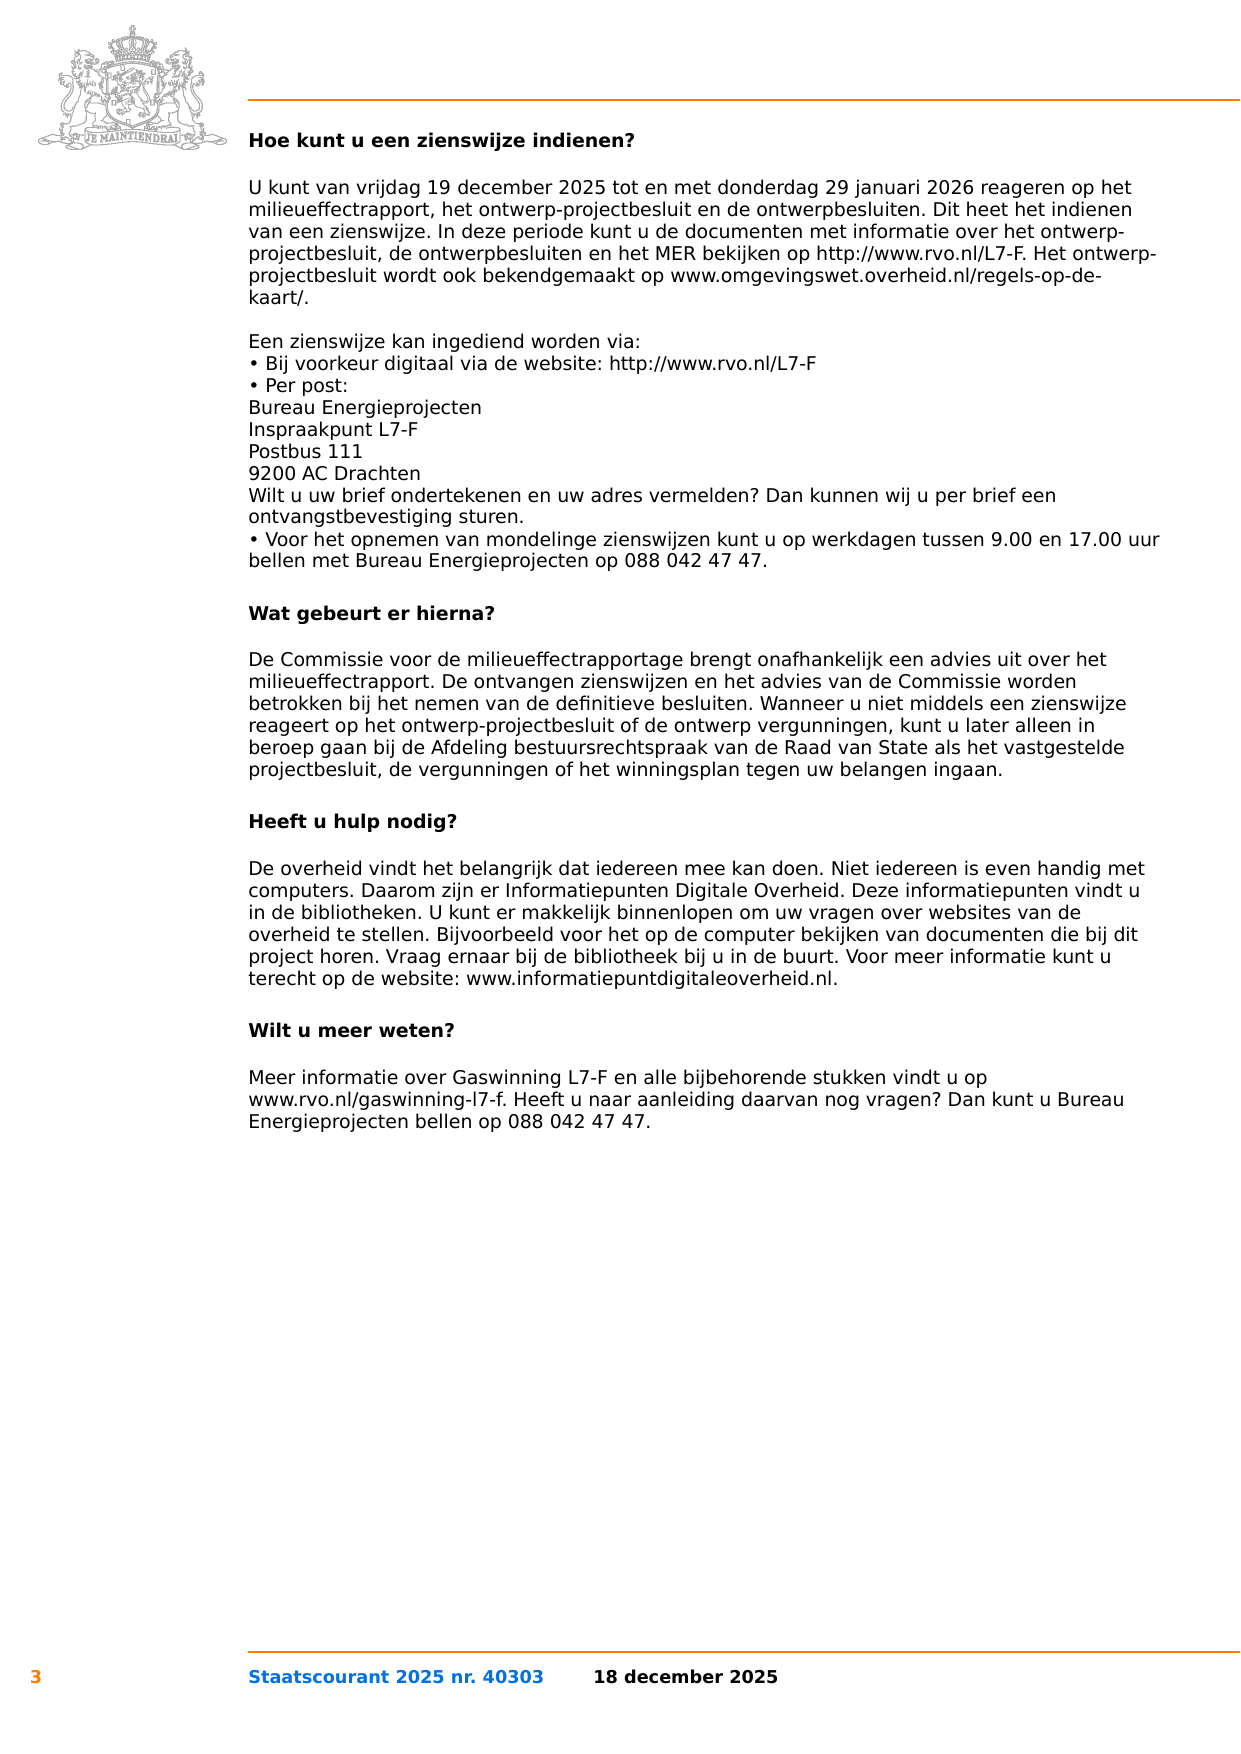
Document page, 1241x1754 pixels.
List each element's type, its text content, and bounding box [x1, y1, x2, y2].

text De overheid vindt het belangrijk dat iedereen mee kan doen. Niet iedereen is even handig met computers. Daarom zijn er Informatiepunten Digitale Overheid. Deze informatiepunten vindt u in de bibliotheken. U kunt er makkelijk binnenlopen om uw vragen over websites van de overheid te stellen. Bijvoorbeeld voor het op de computer bekijken van documenten die bij dit project horen. Vraag ernaar bij de bibliotheek bij u in de buurt. Voor meer informatie kunt u terecht op de website: www.informatiepuntdigitaleoverheid.nl. [248, 858, 1163, 990]
text • Voor het opnemen van mondelinge zienswijzen kunt u op werkdagen tussen 9.00 en 17.00 uur bellen met Bureau Energieprojecten op 088 042 47 47. [248, 528, 1163, 572]
text Meer informatie over Gaswinning L7-F en alle bijbehorende stukken vindt u op www.rvo.nl/gaswinning-l7-f. Heeft u naar aanleiding daarvan nog vragen? Dan kunt u Bureau Energieprojecten bellen op 088 042 47 47. [248, 1067, 1163, 1133]
text Bureau Energieprojecten [248, 397, 1163, 418]
text • Bij voorkeur digitaal via de website: http://www.rvo.nl/L7-F [248, 353, 1163, 374]
subtitle Heeft u hulp nodig? [248, 811, 1163, 833]
text De Commissie voor de milieueffectrapportage brengt onafhankelijk een advies uit over het milieueffectrapport. De ontvangen zienswijzen en het advies van de Commissie worden betrokken bij het nemen van de definitieve besluiten. Wanneer u niet middels een zienswijze reageert op het ontwerp-projectbesluit of de ontwerp vergunningen, kunt u later alleen in beroep gaan bij de Afdeling bestuursrechtspraak van de Raad van State als het vastgestelde projectbesluit, de vergunningen of het winningsplan tegen uw belangen ingaan. [248, 649, 1163, 781]
subtitle Hoe kunt u een zienswijze indienen? [248, 130, 1163, 152]
picture [38, 25, 227, 150]
text • Per post: [248, 374, 1163, 397]
text Wilt u uw brief ondertekenen en uw adres vermelden? Dan kunnen wij u per brief een ontvangstbevestiging sturen. [248, 484, 1163, 528]
text 9200 AC Drachten [248, 462, 1163, 484]
text Een zienswijze kan ingediend worden via: [248, 331, 1163, 353]
text U kunt van vrijdag 19 december 2025 tot en met donderdag 29 januari 2026 reageren op het milieueffectrapport, het ontwerp-projectbesluit en de ontwerpbesluiten. Dit heet het indienen van een zienswijze. In deze periode kunt u de documenten met informatie over het ontwerp-projectbesluit, de ontwerpbesluiten en het MER bekijken op http://www.rvo.nl/L7-F. Het ontwerp-projectbesluit wordt ook bekendgemaakt op www.omgevingswet.overheid.nl/regels-op-de-kaart/. [248, 177, 1163, 309]
text Postbus 111 [248, 441, 1163, 462]
text Inspraakpunt L7-F [248, 418, 1163, 441]
subtitle Wilt u meer weten? [248, 1020, 1163, 1042]
subtitle Wat gebeurt er hierna? [248, 602, 1163, 624]
